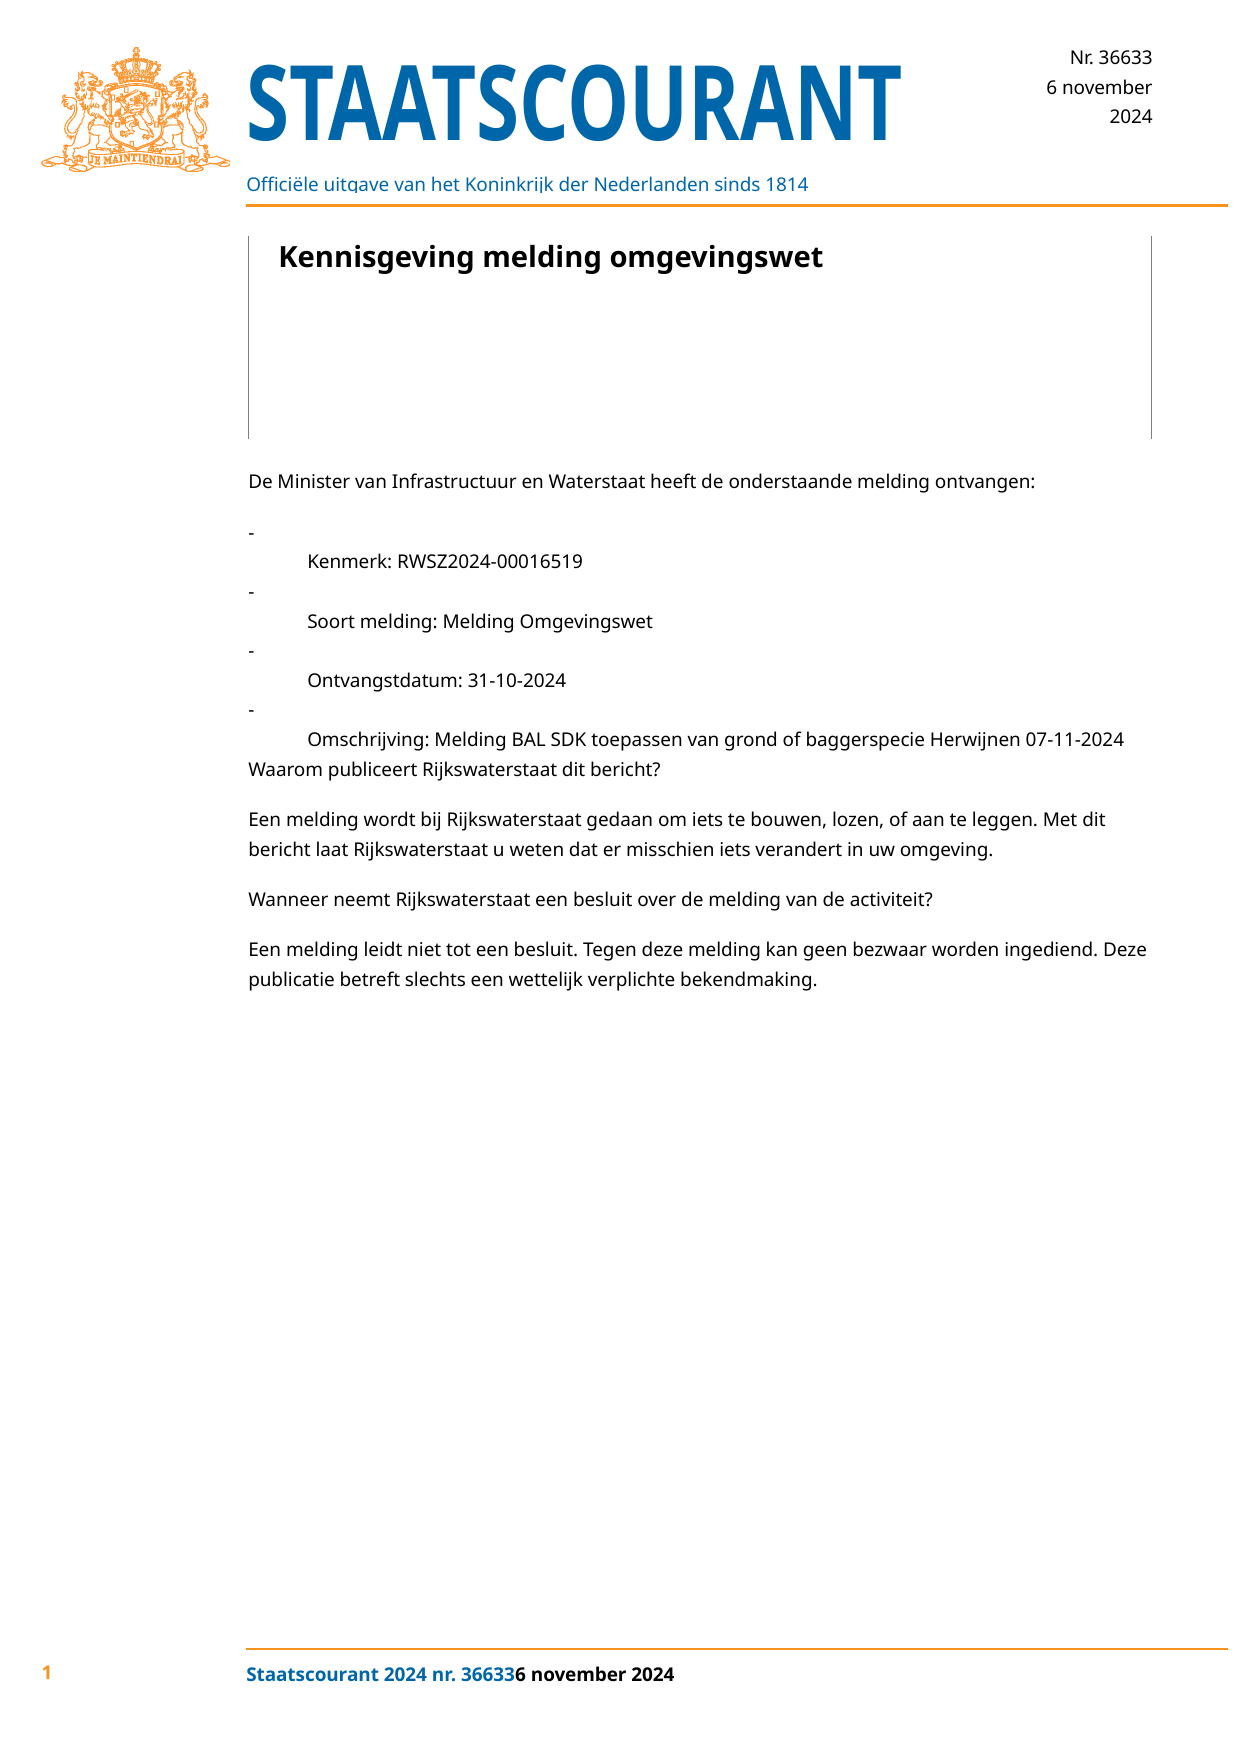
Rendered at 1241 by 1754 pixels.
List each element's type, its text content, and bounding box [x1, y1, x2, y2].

picture [912, 236, 1090, 414]
table_header Kennisgeving melding omgevingswet [249, 236, 850, 439]
list Ontvangstdatum: 31-10-2024 [248, 667, 1152, 693]
picture [41, 47, 231, 172]
text Een melding leidt niet tot een besluit. Tegen deze melding kan geen bezwaar worden ingediend. Deze publicatie betreft slechts een wettelijk verplichte bekendmaking. [248, 937, 1152, 992]
table_header [850, 414, 1151, 439]
list Omschrijving: Melding BAL SDK toepassen van grond of baggerspecie Herwijnen 07-11-2024 [248, 726, 1152, 752]
table_header [850, 236, 912, 413]
text Waarom publiceert Rijkswaterstaat dit bericht? [248, 756, 1152, 781]
list Kenmerk: RWSZ2024-00016519 [248, 549, 1152, 574]
list Soort melding: Melding Omgevingswet [248, 608, 1152, 633]
text Wanneer neemt Rijkswaterstaat een besluit over de melding van de activiteit? [248, 886, 1152, 912]
text Een melding wordt bij Rijkswaterstaat gedaan om iets te bouwen, lozen, of aan te leggen. Met dit bericht laat Rijkswaterstaat u weten dat er misschien iets verandert in uw omgeving. [248, 806, 1152, 861]
text De Minister van Infrastructuur en Waterstaat heeft de onderstaande melding ontvangen: [248, 469, 1152, 494]
table_header [1090, 236, 1151, 413]
